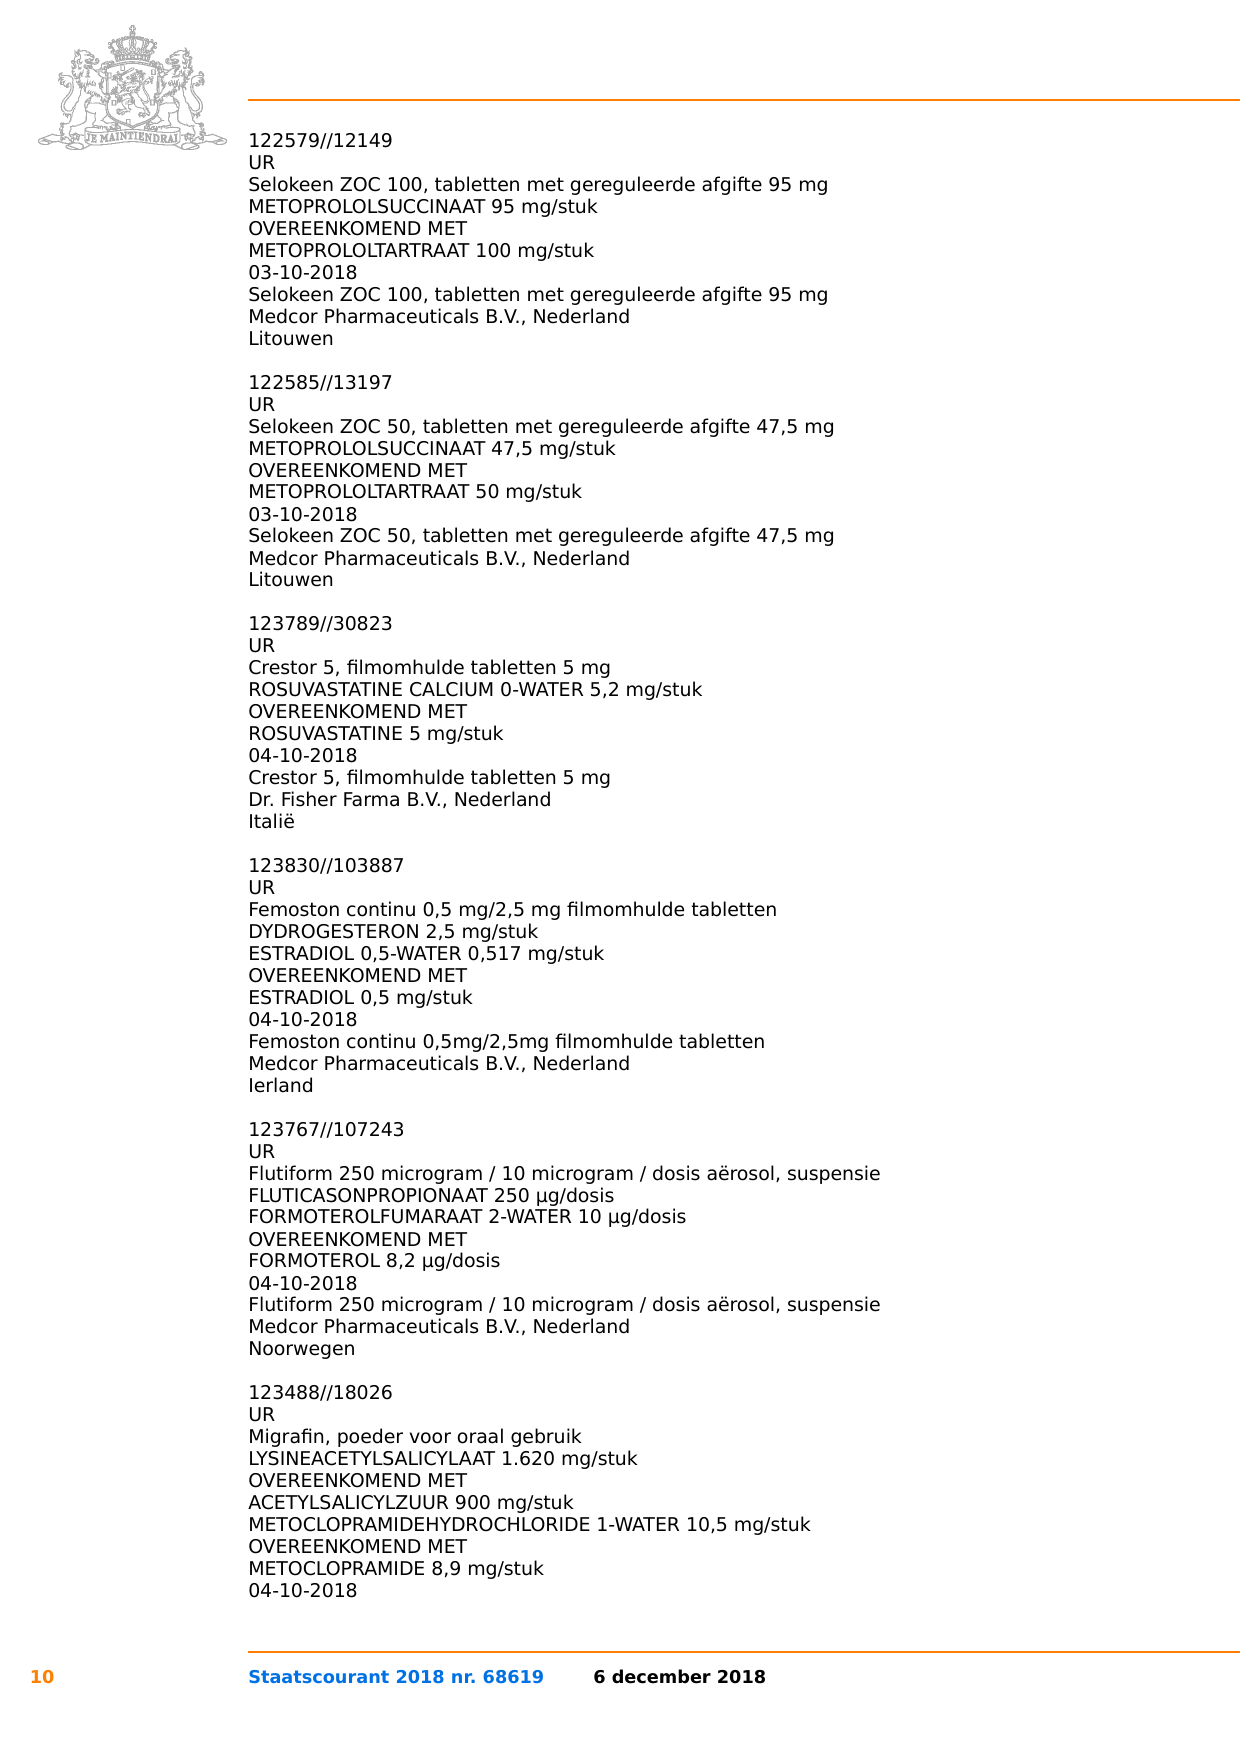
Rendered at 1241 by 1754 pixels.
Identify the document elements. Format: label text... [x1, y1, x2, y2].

text UR [248, 152, 1163, 174]
text METOPROLOLSUCCINAAT 95 mg/stuk [248, 196, 1163, 218]
text Litouwen [248, 328, 1163, 350]
text Crestor 5, filmomhulde tabletten 5 mg [248, 657, 1163, 679]
text Medcor Pharmaceuticals B.V., Nederland [248, 547, 1163, 569]
text Litouwen [248, 569, 1163, 591]
text FORMOTEROL 8,2 µg/dosis [248, 1250, 1163, 1272]
text UR [248, 1141, 1163, 1162]
text ROSUVASTATINE CALCIUM 0-WATER 5,2 mg/stuk [248, 679, 1163, 701]
text FORMOTEROLFUMARAAT 2-WATER 10 µg/dosis [248, 1206, 1163, 1228]
text ROSUVASTATINE 5 mg/stuk [248, 723, 1163, 745]
text Ierland [248, 1075, 1163, 1097]
text METOPROLOLTARTRAAT 100 mg/stuk [248, 240, 1163, 262]
text 123830//103887 [248, 855, 1163, 877]
text 123767//107243 [248, 1118, 1163, 1141]
text 03-10-2018 [248, 262, 1163, 284]
text OVEREENKOMEND MET [248, 701, 1163, 723]
text OVEREENKOMEND MET [248, 1228, 1163, 1250]
text OVEREENKOMEND MET [248, 1470, 1163, 1492]
text Crestor 5, filmomhulde tabletten 5 mg [248, 767, 1163, 789]
text OVEREENKOMEND MET [248, 1536, 1163, 1558]
text Migrafin, poeder voor oraal gebruik [248, 1426, 1163, 1448]
text LYSINEACETYLSALICYLAAT 1.620 mg/stuk [248, 1448, 1163, 1470]
text 03-10-2018 [248, 503, 1163, 525]
text 04-10-2018 [248, 1580, 1163, 1602]
text UR [248, 1404, 1163, 1426]
text Medcor Pharmaceuticals B.V., Nederland [248, 306, 1163, 328]
text ACETYLSALICYLZUUR 900 mg/stuk [248, 1492, 1163, 1514]
text 04-10-2018 [248, 745, 1163, 767]
picture [38, 25, 227, 150]
text Femoston continu 0,5 mg/2,5 mg filmomhulde tabletten [248, 899, 1163, 921]
text UR [248, 635, 1163, 657]
text ESTRADIOL 0,5 mg/stuk [248, 987, 1163, 1009]
text FLUTICASONPROPIONAAT 250 µg/dosis [248, 1184, 1163, 1206]
text Noorwegen [248, 1338, 1163, 1360]
text Flutiform 250 microgram / 10 microgram / dosis aërosol, suspensie [248, 1162, 1163, 1184]
text Selokeen ZOC 100, tabletten met gereguleerde afgifte 95 mg [248, 174, 1163, 196]
text METOPROLOLSUCCINAAT 47,5 mg/stuk [248, 437, 1163, 459]
text OVEREENKOMEND MET [248, 459, 1163, 481]
text OVEREENKOMEND MET [248, 218, 1163, 240]
text 04-10-2018 [248, 1009, 1163, 1031]
text 04-10-2018 [248, 1272, 1163, 1294]
text Selokeen ZOC 100, tabletten met gereguleerde afgifte 95 mg [248, 284, 1163, 306]
text Medcor Pharmaceuticals B.V., Nederland [248, 1316, 1163, 1338]
text Femoston continu 0,5mg/2,5mg filmomhulde tabletten [248, 1031, 1163, 1053]
text Medcor Pharmaceuticals B.V., Nederland [248, 1053, 1163, 1075]
text Italië [248, 811, 1163, 833]
text METOCLOPRAMIDE 8,9 mg/stuk [248, 1558, 1163, 1580]
text Dr. Fisher Farma B.V., Nederland [248, 789, 1163, 811]
text Selokeen ZOC 50, tabletten met gereguleerde afgifte 47,5 mg [248, 525, 1163, 547]
text DYDROGESTERON 2,5 mg/stuk [248, 921, 1163, 943]
text OVEREENKOMEND MET [248, 965, 1163, 987]
text 123488//18026 [248, 1382, 1163, 1404]
text UR [248, 877, 1163, 899]
text METOCLOPRAMIDEHYDROCHLORIDE 1-WATER 10,5 mg/stuk [248, 1514, 1163, 1536]
text 123789//30823 [248, 613, 1163, 635]
text Selokeen ZOC 50, tabletten met gereguleerde afgifte 47,5 mg [248, 416, 1163, 437]
text 122579//12149 [248, 130, 1163, 152]
text ESTRADIOL 0,5-WATER 0,517 mg/stuk [248, 943, 1163, 965]
text Flutiform 250 microgram / 10 microgram / dosis aërosol, suspensie [248, 1294, 1163, 1316]
text UR [248, 393, 1163, 416]
text METOPROLOLTARTRAAT 50 mg/stuk [248, 481, 1163, 503]
text 122585//13197 [248, 372, 1163, 393]
